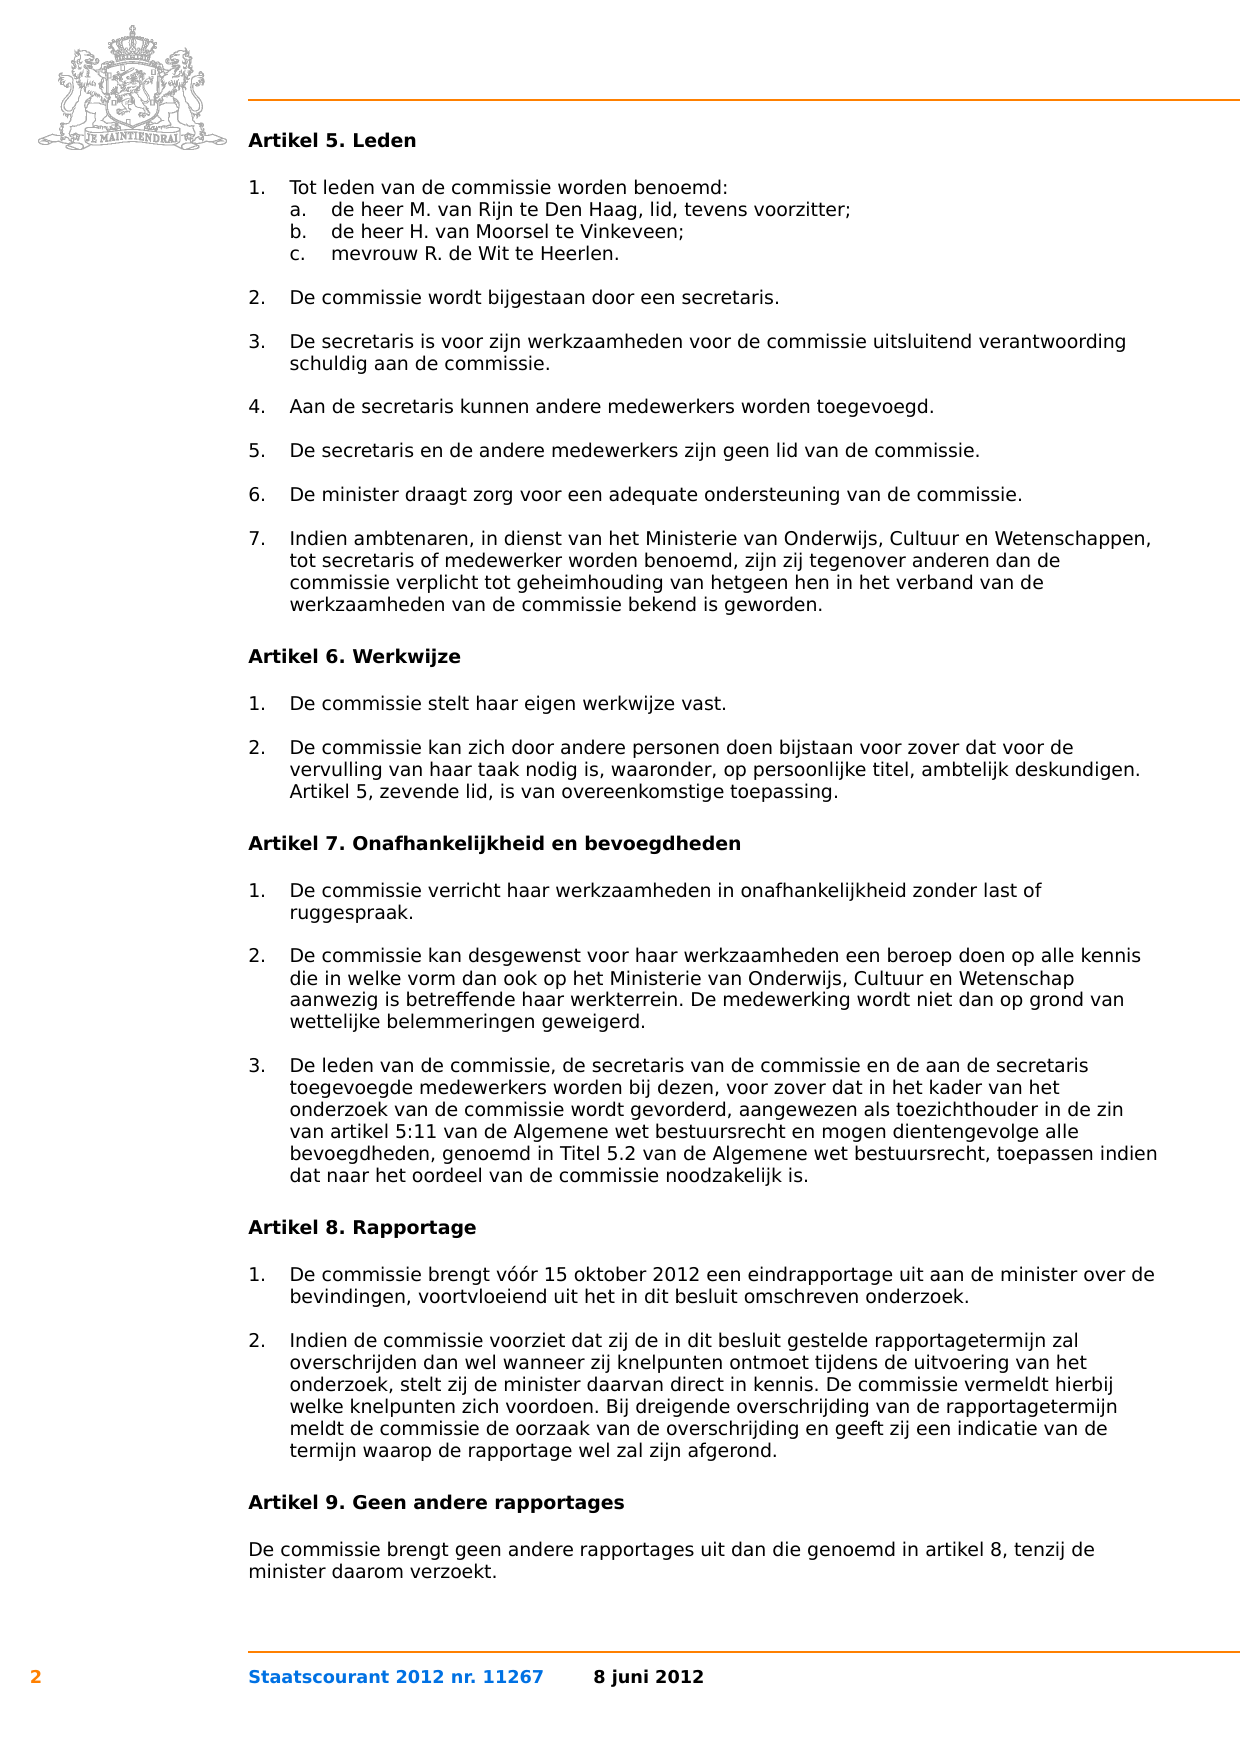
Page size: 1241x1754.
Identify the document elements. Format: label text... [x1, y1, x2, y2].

text a. de heer M. van Rijn te Den Haag, lid, tevens voorzitter; [289, 199, 1163, 221]
text 2. De commissie kan zich door andere personen doen bijstaan voor zover dat voor de vervulling van haar taak nodig is, waaronder, op persoonlijke titel, ambtelijk deskundigen. Artikel 5, zevende lid, is van overeenkomstige toepassing. [248, 737, 1163, 803]
text 5. De secretaris en de andere medewerkers zijn geen lid van de commissie. [248, 440, 1163, 462]
text 2. Indien de commissie voorziet dat zij de in dit besluit gestelde rapportagetermijn zal overschrijden dan wel wanneer zij knelpunten ontmoet tijdens de uitvoering van het onderzoek, stelt zij de minister daarvan direct in kennis. De commissie vermeldt hierbij welke knelpunten zich voordoen. Bij dreigende overschrijding van de rapportagetermijn meldt de commissie de oorzaak van de overschrijding en geeft zij een indicatie van de termijn waarop de rapportage wel zal zijn afgerond. [248, 1330, 1163, 1462]
text 7. Indien ambtenaren, in dienst van het Ministerie van Onderwijs, Cultuur en Wetenschappen, tot secretaris of medewerker worden benoemd, zijn zij tegenover anderen dan de commissie verplicht tot geheimhouding van hetgeen hen in het verband van de werkzaamheden van de commissie bekend is geworden. [248, 528, 1163, 616]
text 1. Tot leden van de commissie worden benoemd: [248, 177, 1163, 199]
text 6. De minister draagt zorg voor een adequate ondersteuning van de commissie. [248, 484, 1163, 506]
text 3. De leden van de commissie, de secretaris van de commissie en de aan de secretaris toegevoegde medewerkers worden bij dezen, voor zover dat in het kader van het onderzoek van de commissie wordt gevorderd, aangewezen als toezichthouder in de zin van artikel 5:11 van de Algemene wet bestuursrecht en mogen dientengevolge alle bevoegdheden, genoemd in Titel 5.2 van de Algemene wet bestuursrecht, toepassen indien dat naar het oordeel van de commissie noodzakelijk is. [248, 1055, 1163, 1187]
subtitle Artikel 9. Geen andere rapportages [248, 1492, 1163, 1514]
text 1. De commissie stelt haar eigen werkwijze vast. [248, 693, 1163, 715]
subtitle Artikel 7. Onafhankelijkheid en bevoegdheden [248, 833, 1163, 854]
text 1. De commissie brengt vóór 15 oktober 2012 een eindrapportage uit aan de minister over de bevindingen, voortvloeiend uit het in dit besluit omschreven onderzoek. [248, 1264, 1163, 1308]
subtitle Artikel 5. Leden [248, 130, 1163, 152]
subtitle Artikel 6. Werkwijze [248, 646, 1163, 668]
text 1. De commissie verricht haar werkzaamheden in onafhankelijkheid zonder last of ruggespraak. [248, 879, 1163, 923]
text 2. De commissie kan desgewenst voor haar werkzaamheden een beroep doen op alle kennis die in welke vorm dan ook op het Ministerie van Onderwijs, Cultuur en Wetenschap aanwezig is betreffende haar werkterrein. De medewerking wordt niet dan op grond van wettelijke belemmeringen geweigerd. [248, 945, 1163, 1033]
text 3. De secretaris is voor zijn werkzaamheden voor de commissie uitsluitend verantwoording schuldig aan de commissie. [248, 331, 1163, 374]
text De commissie brengt geen andere rapportages uit dan die genoemd in artikel 8, tenzij de minister daarom verzoekt. [248, 1539, 1163, 1583]
text c. mevrouw R. de Wit te Heerlen. [289, 243, 1163, 265]
text b. de heer H. van Moorsel te Vinkeveen; [289, 221, 1163, 243]
text 2. De commissie wordt bijgestaan door een secretaris. [248, 287, 1163, 309]
picture [38, 25, 227, 150]
text 4. Aan de secretaris kunnen andere medewerkers worden toegevoegd. [248, 396, 1163, 418]
subtitle Artikel 8. Rapportage [248, 1217, 1163, 1239]
